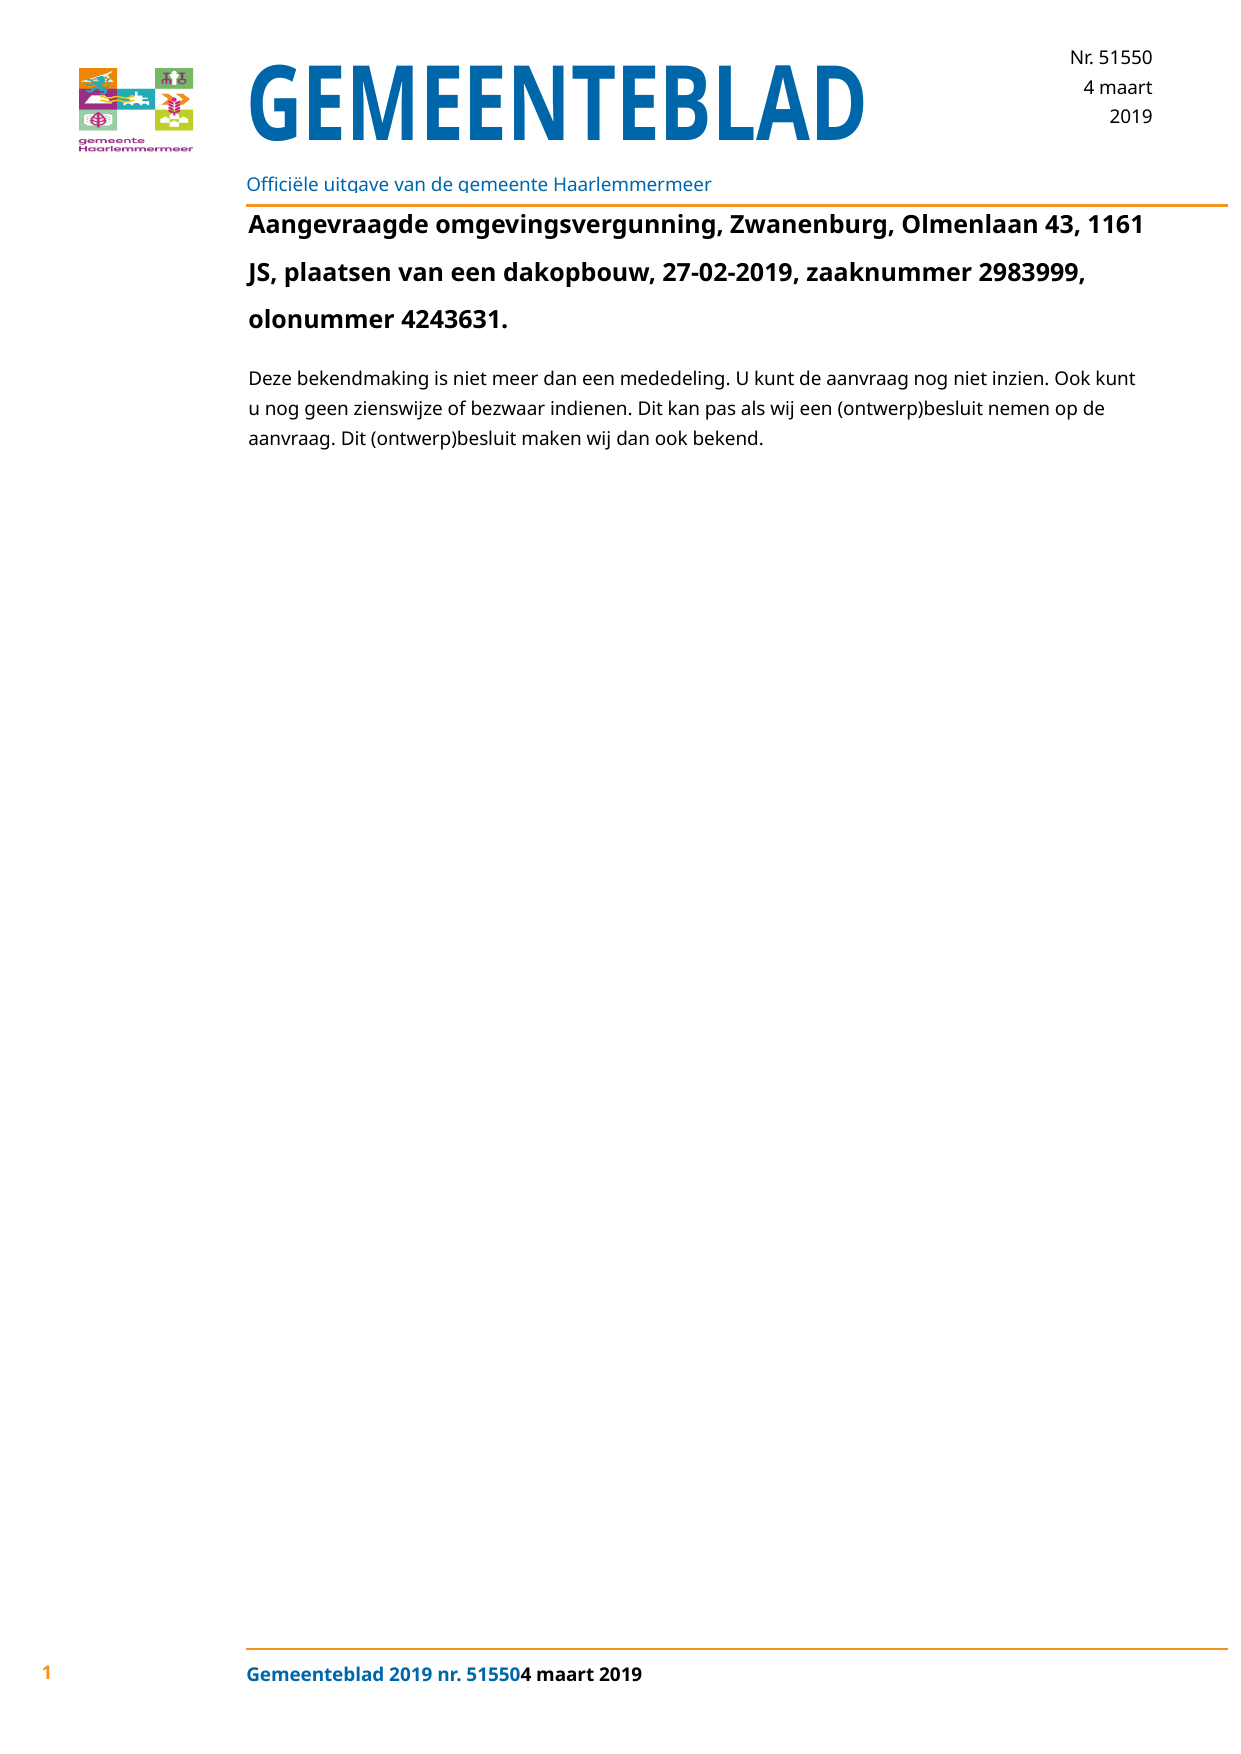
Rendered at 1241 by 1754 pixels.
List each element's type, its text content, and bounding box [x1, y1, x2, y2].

text Deze bekendmaking is niet meer dan een mededeling. U kunt de aanvraag nog niet inzien. Ook kunt u nog geen zienswijze of bezwaar indienen. Dit kan pas als wij een (ontwerp)besluit nemen op de aanvraag. Dit (ontwerp)besluit maken wij dan ook bekend. [248, 366, 1152, 450]
picture [41, 47, 231, 172]
text Aangevraagde omgevingsvergunning, Zwanenburg, Olmenlaan 43, 1161 JS, plaatsen van een dakopbouw, 27-02-2019, zaaknummer 2983999, olonummer 4243631. [248, 207, 1152, 336]
